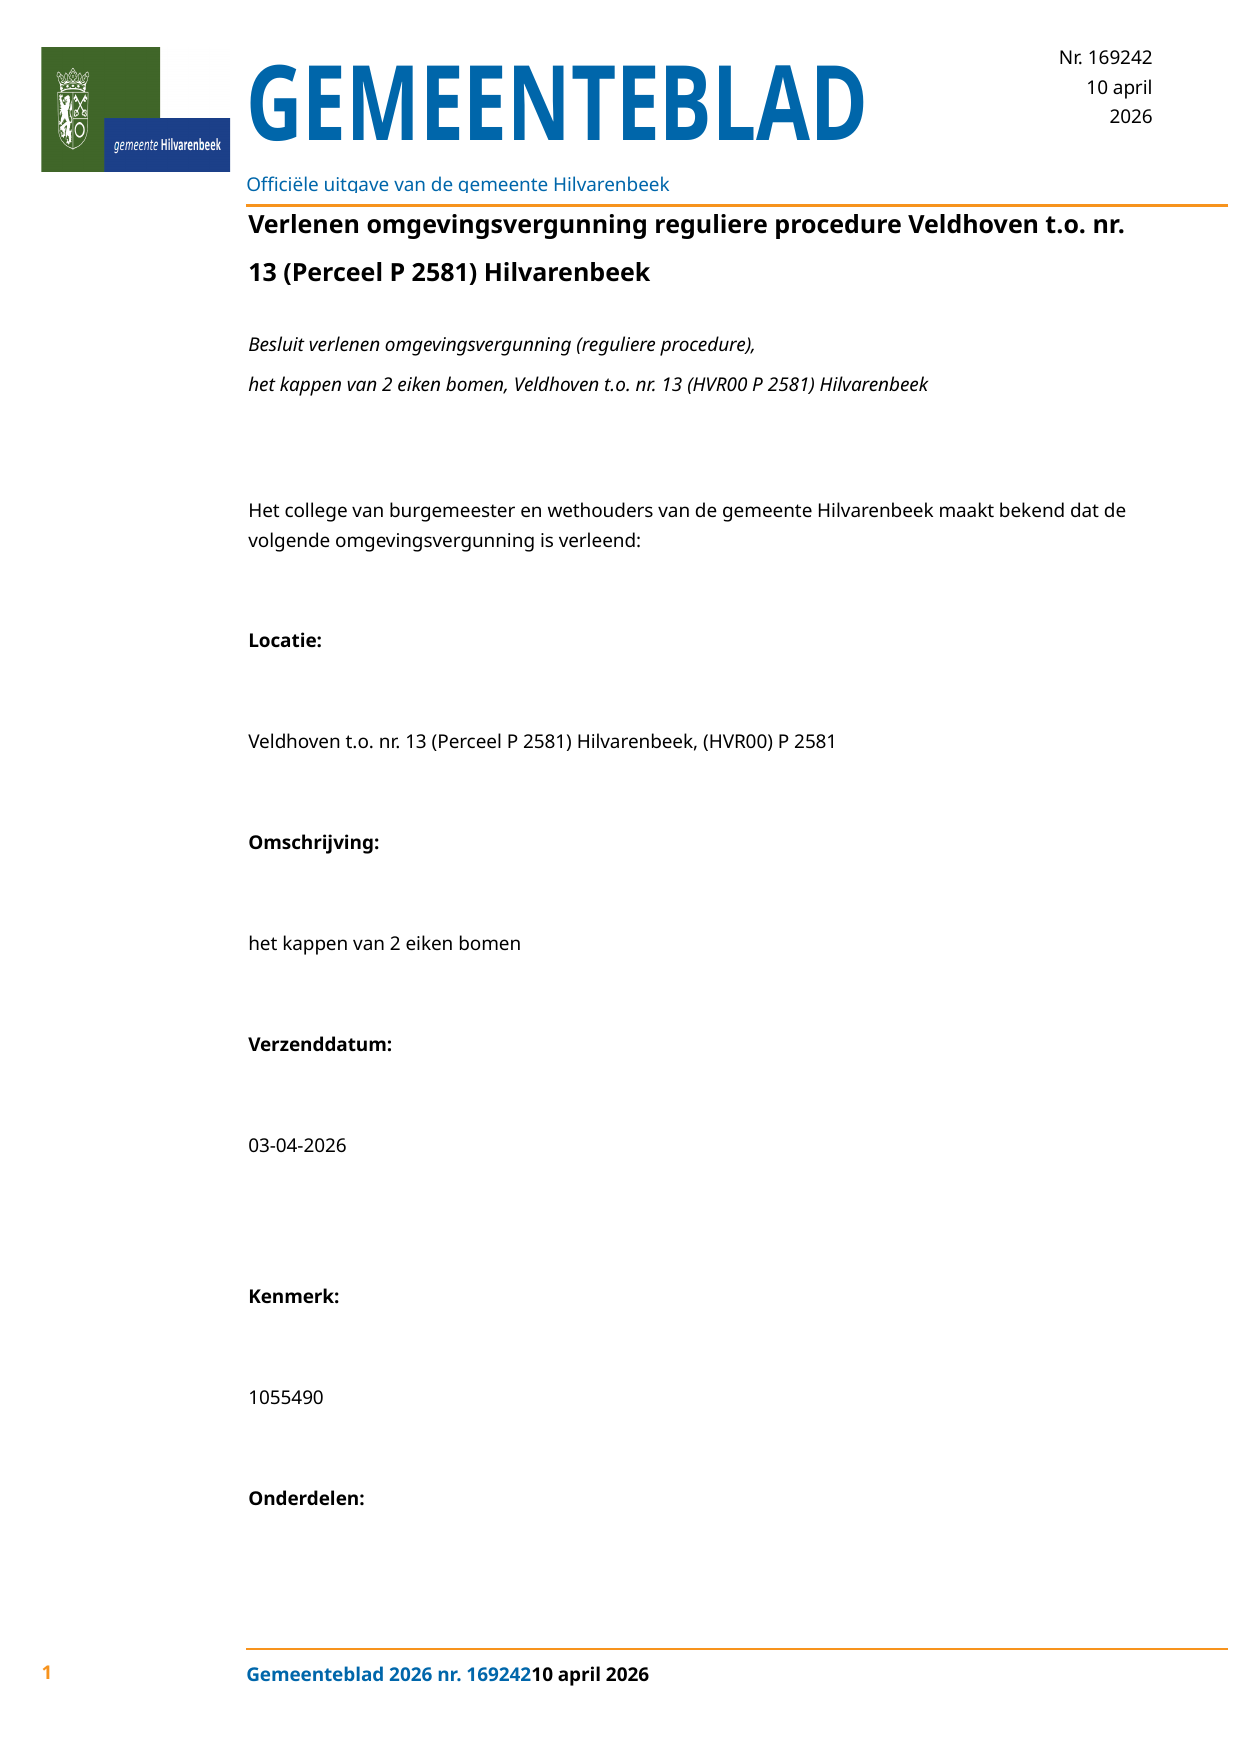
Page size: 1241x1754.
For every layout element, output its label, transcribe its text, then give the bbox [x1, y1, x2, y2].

text 1055490 [248, 1384, 1152, 1410]
text Kenmerk: [248, 1283, 1152, 1309]
text Locatie: [248, 628, 1152, 653]
text Besluit verlenen omgevingsvergunning (reguliere procedure), [248, 331, 1152, 357]
text Veldhoven t.o. nr. 13 (Perceel P 2581) Hilvarenbeek, (HVR00) P 2581 [248, 728, 1152, 754]
picture [41, 47, 231, 172]
text Verlenen omgevingsvergunning reguliere procedure Veldhoven t.o. nr. 13 (Perceel P 2581) Hilvarenbeek [248, 207, 1152, 288]
text Onderdelen: [248, 1485, 1152, 1511]
text het kappen van 2 eiken bomen [248, 930, 1152, 956]
text Verzenddatum: [248, 1031, 1152, 1057]
text 03-04-2026 [248, 1132, 1152, 1158]
text het kappen van 2 eiken bomen, Veldhoven t.o. nr. 13 (HVR00 P 2581) Hilvarenbeek [248, 371, 1152, 396]
text Het college van burgemeester en wethouders van de gemeente Hilvarenbeek maakt bekend dat de volgende omgevingsvergunning is verleend: [248, 497, 1152, 553]
text Omschrijving: [248, 829, 1152, 855]
